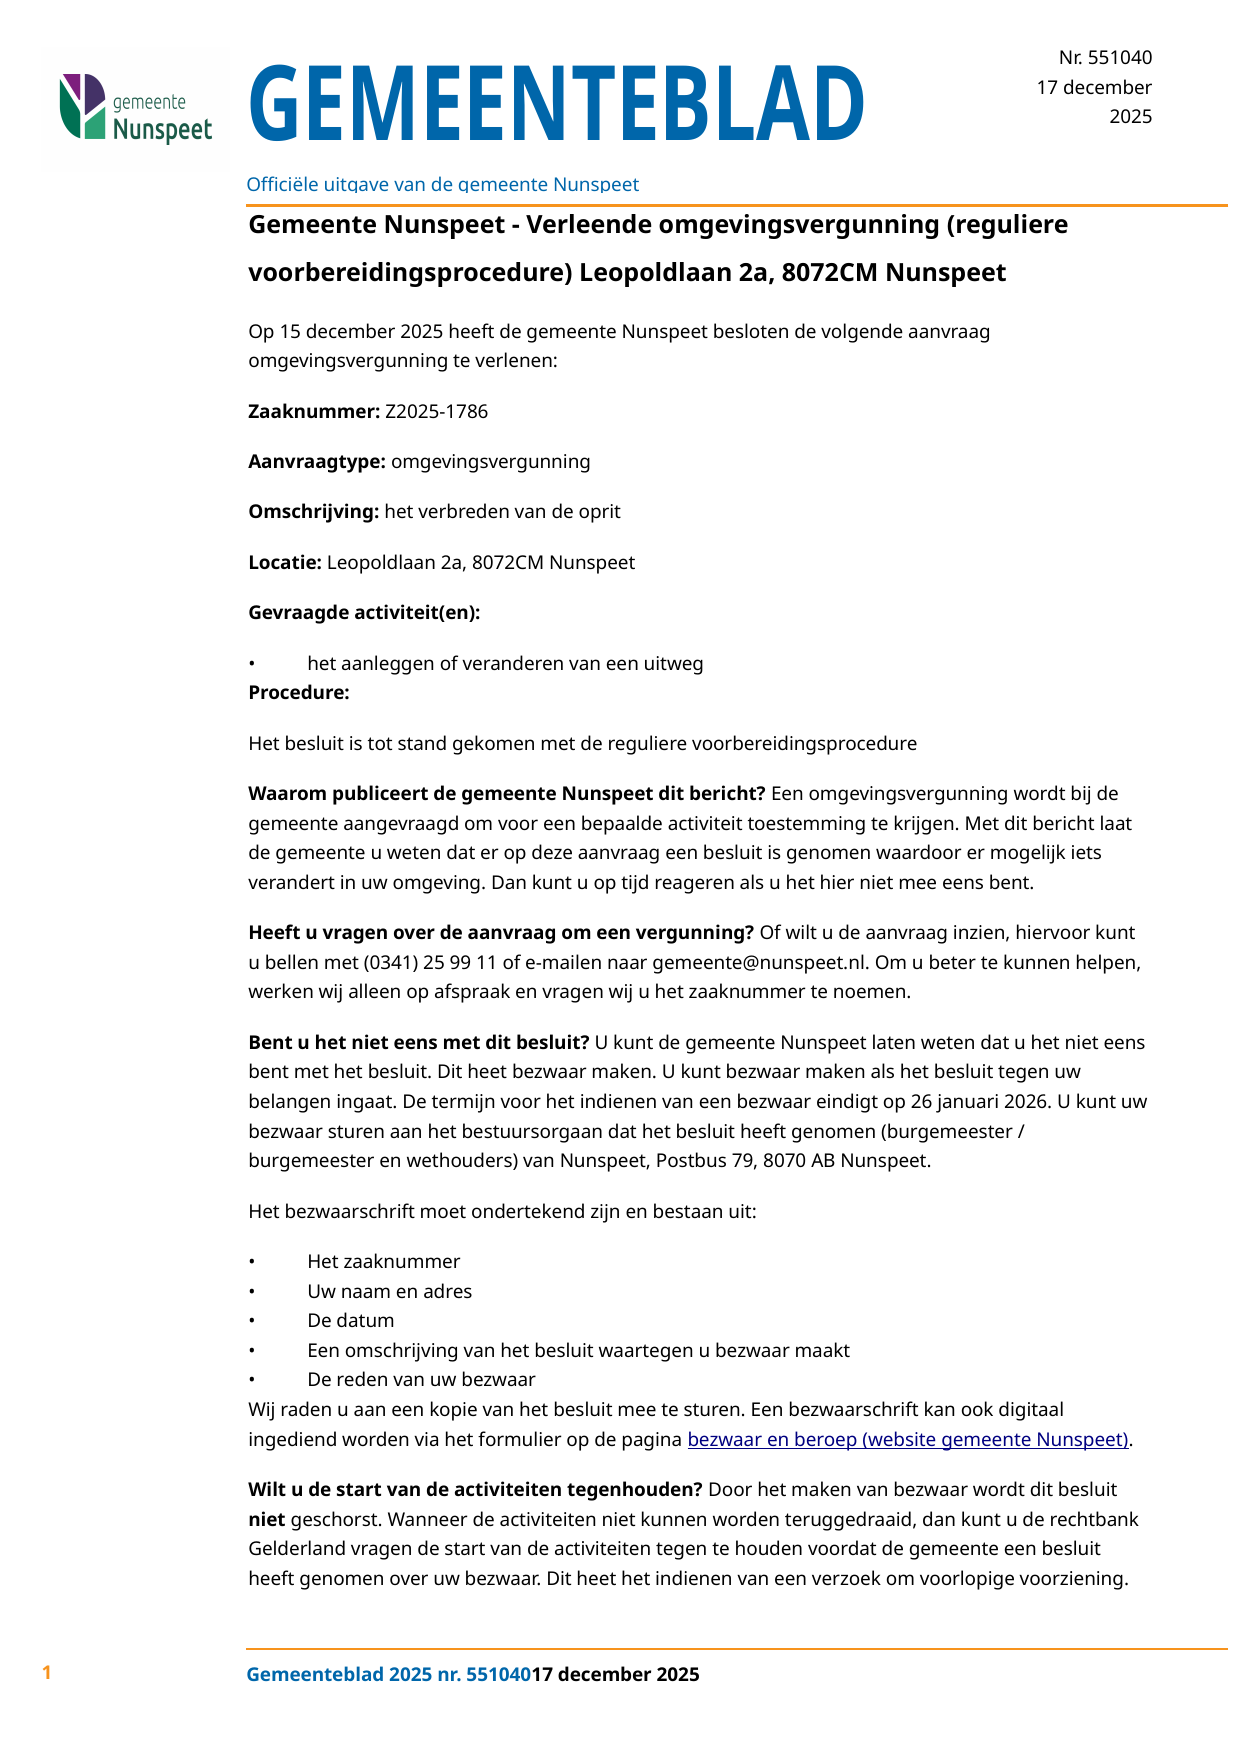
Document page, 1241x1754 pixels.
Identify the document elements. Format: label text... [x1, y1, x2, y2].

list Uw naam en adres [248, 1278, 1152, 1304]
list Een omschrijving van het besluit waartegen u bezwaar maakt [248, 1337, 1152, 1363]
text Omschrijving: het verbreden van de oprit [248, 499, 1152, 524]
text Aanvraagtype: omgevingsvergunning [248, 448, 1152, 474]
text Gevraagde activiteit(en): [248, 599, 1152, 625]
list Het zaaknummer [248, 1248, 1152, 1274]
list De datum [248, 1307, 1152, 1333]
text Heeft u vragen over de aanvraag om een vergunning? Of wilt u de aanvraag inzien, hiervoor kunt u bellen met (0341) 25 99 11 of e-mailen naar gemeente@nunspeet.nl. Om u beter te kunnen helpen, werken wij alleen op afspraak en vragen wij u het zaaknummer te noemen. [248, 919, 1152, 1004]
text Wij raden u aan een kopie van het besluit mee te sturen. Een bezwaarschrift kan ook digitaal ingediend worden via het formulier op de pagina bezwaar en beroep (website gemeente Nunspeet). [248, 1396, 1152, 1452]
picture [41, 47, 231, 172]
text Wilt u de start van de activiteiten tegenhouden? Door het maken van bezwaar wordt dit besluit niet geschorst. Wanneer de activiteiten niet kunnen worden teruggedraaid, dan kunt u de rechtbank Gelderland vragen de start van de activiteiten tegen te houden voordat de gemeente een besluit heeft genomen over uw bezwaar. Dit heet het indienen van een verzoek om voorlopige voorziening. [248, 1476, 1152, 1591]
text Zaaknummer: Z2025-1786 [248, 398, 1152, 424]
list het aanleggen of veranderen van een uitweg [248, 650, 1152, 676]
text Waarom publiceert de gemeente Nunspeet dit bericht? Een omgevingsvergunning wordt bij de gemeente aangevraagd om voor een bepaalde activiteit toestemming te krijgen. Met dit bericht laat de gemeente u weten dat er op deze aanvraag een besluit is genomen waardoor er mogelijk iets verandert in uw omgeving. Dan kunt u op tijd reageren als u het hier niet mee eens bent. [248, 780, 1152, 895]
text Het bezwaarschrift moet ondertekend zijn en bestaan uit: [248, 1198, 1152, 1224]
text Het besluit is tot stand gekomen met de reguliere voorbereidingsprocedure [248, 730, 1152, 756]
list De reden van uw bezwaar [248, 1367, 1152, 1392]
text Gemeente Nunspeet - Verleende omgevingsvergunning (reguliere voorbereidingsprocedure) Leopoldlaan 2a, 8072CM Nunspeet [248, 207, 1152, 288]
text Bent u het niet eens met dit besluit? U kunt de gemeente Nunspeet laten weten dat u het niet eens bent met het besluit. Dit heet bezwaar maken. U kunt bezwaar maken als het besluit tegen uw belangen ingaat. De termijn voor het indienen van een bezwaar eindigt op 26 januari 2026. U kunt uw bezwaar sturen aan het bestuursorgaan dat het besluit heeft genomen (burgemeester / burgemeester en wethouders) van Nunspeet, Postbus 79, 8070 AB Nunspeet. [248, 1029, 1152, 1173]
text Op 15 december 2025 heeft de gemeente Nunspeet besloten de volgende aanvraag omgevingsvergunning te verlenen: [248, 318, 1152, 373]
text Locatie: Leopoldlaan 2a, 8072CM Nunspeet [248, 549, 1152, 575]
text Procedure: [248, 679, 1152, 705]
